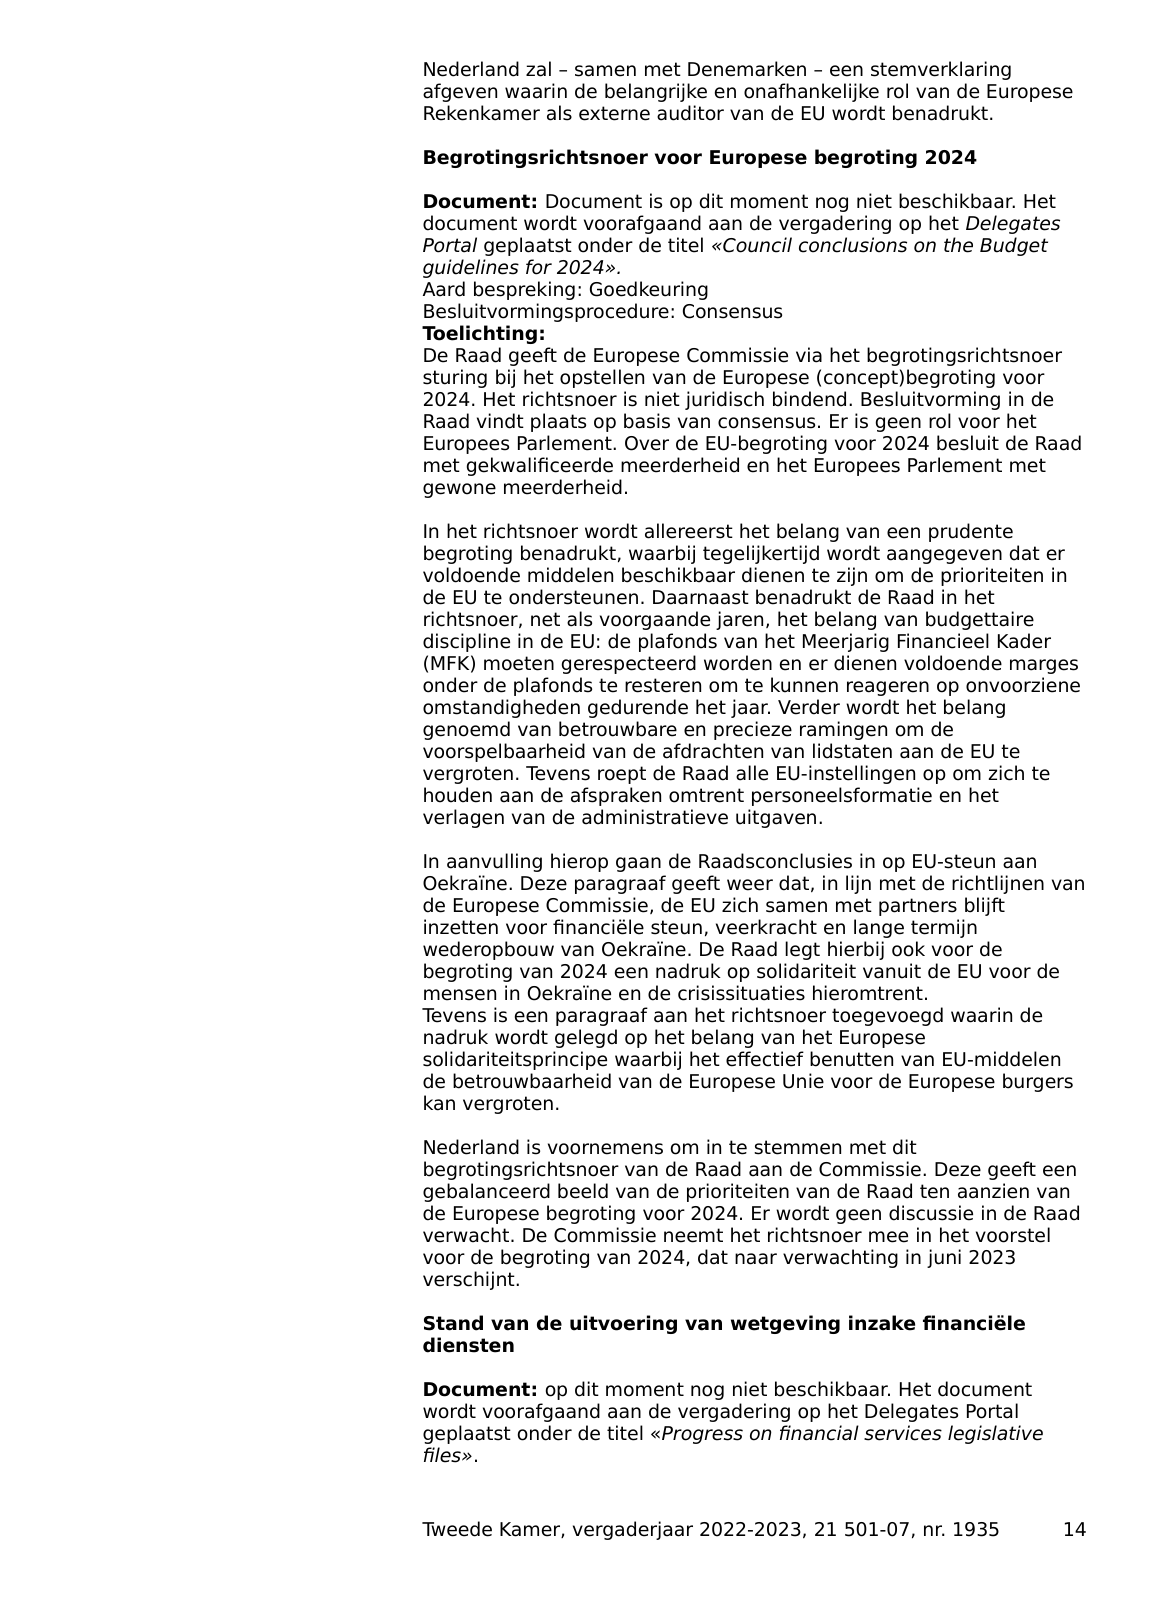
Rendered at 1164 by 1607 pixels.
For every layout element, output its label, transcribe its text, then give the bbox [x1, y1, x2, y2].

subtitle Stand van de uitvoering van wetgeving inzake financiële diensten [422, 1313, 1087, 1357]
text Besluitvormingsprocedure: Consensus [422, 301, 1087, 323]
text Document: Document is op dit moment nog niet beschikbaar. Het document wordt voorafgaand aan de vergadering op het Delegates Portal geplaatst onder de titel «Council conclusions on the Budget guidelines for 2024». [422, 191, 1087, 279]
text In het richtsnoer wordt allereerst het belang van een prudente begroting benadrukt, waarbij tegelijkertijd wordt aangegeven dat er voldoende middelen beschikbaar dienen te zijn om de prioriteiten in de EU te ondersteunen. Daarnaast benadrukt de Raad in het richtsnoer, net als voorgaande jaren, het belang van budgettaire discipline in de EU: de plafonds van het Meerjarig Financieel Kader (MFK) moeten gerespecteerd worden en er dienen voldoende marges onder de plafonds te resteren om te kunnen reageren op onvoorziene omstandigheden gedurende het jaar. Verder wordt het belang genoemd van betrouwbare en precieze ramingen om de voorspelbaarheid van de afdrachten van lidstaten aan de EU te vergroten. Tevens roept de Raad alle EU-instellingen op om zich te houden aan de afspraken omtrent personeelsformatie en het verlagen van de administratieve uitgaven. [422, 521, 1087, 829]
text Toelichting: [422, 323, 1087, 345]
text Nederland is voornemens om in te stemmen met dit begrotingsrichtsnoer van de Raad aan de Commissie. Deze geeft een gebalanceerd beeld van de prioriteiten van de Raad ten aanzien van de Europese begroting voor 2024. Er wordt geen discussie in de Raad verwacht. De Commissie neemt het richtsnoer mee in het voorstel voor de begroting van 2024, dat naar verwachting in juni 2023 verschijnt. [422, 1137, 1087, 1291]
text Aard bespreking: Goedkeuring [422, 279, 1087, 301]
text Tevens is een paragraaf aan het richtsnoer toegevoegd waarin de nadruk wordt gelegd op het belang van het Europese solidariteitsprincipe waarbij het effectief benutten van EU-middelen de betrouwbaarheid van de Europese Unie voor de Europese burgers kan vergroten. [422, 1005, 1087, 1115]
text Nederland zal – samen met Denemarken – een stemverklaring afgeven waarin de belangrijke en onafhankelijke rol van de Europese Rekenkamer als externe auditor van de EU wordt benadrukt. [422, 59, 1087, 125]
subtitle Begrotingsrichtsnoer voor Europese begroting 2024 [422, 147, 1087, 169]
text De Raad geeft de Europese Commissie via het begrotingsrichtsnoer sturing bij het opstellen van de Europese (concept)begroting voor 2024. Het richtsnoer is niet juridisch bindend. Besluitvorming in de Raad vindt plaats op basis van consensus. Er is geen rol voor het Europees Parlement. Over de EU-begroting voor 2024 besluit de Raad met gekwalificeerde meerderheid en het Europees Parlement met gewone meerderheid. [422, 345, 1087, 499]
text In aanvulling hierop gaan de Raadsconclusies in op EU-steun aan Oekraïne. Deze paragraaf geeft weer dat, in lijn met de richtlijnen van de Europese Commissie, de EU zich samen met partners blijft inzetten voor financiële steun, veerkracht en lange termijn wederopbouw van Oekraïne. De Raad legt hierbij ook voor de begroting van 2024 een nadruk op solidariteit vanuit de EU voor de mensen in Oekraïne en de crisissituaties hieromtrent. [422, 851, 1087, 1005]
text Document: op dit moment nog niet beschikbaar. Het document wordt voorafgaand aan de vergadering op het Delegates Portal geplaatst onder de titel «Progress on financial services legislative files». [422, 1379, 1087, 1467]
